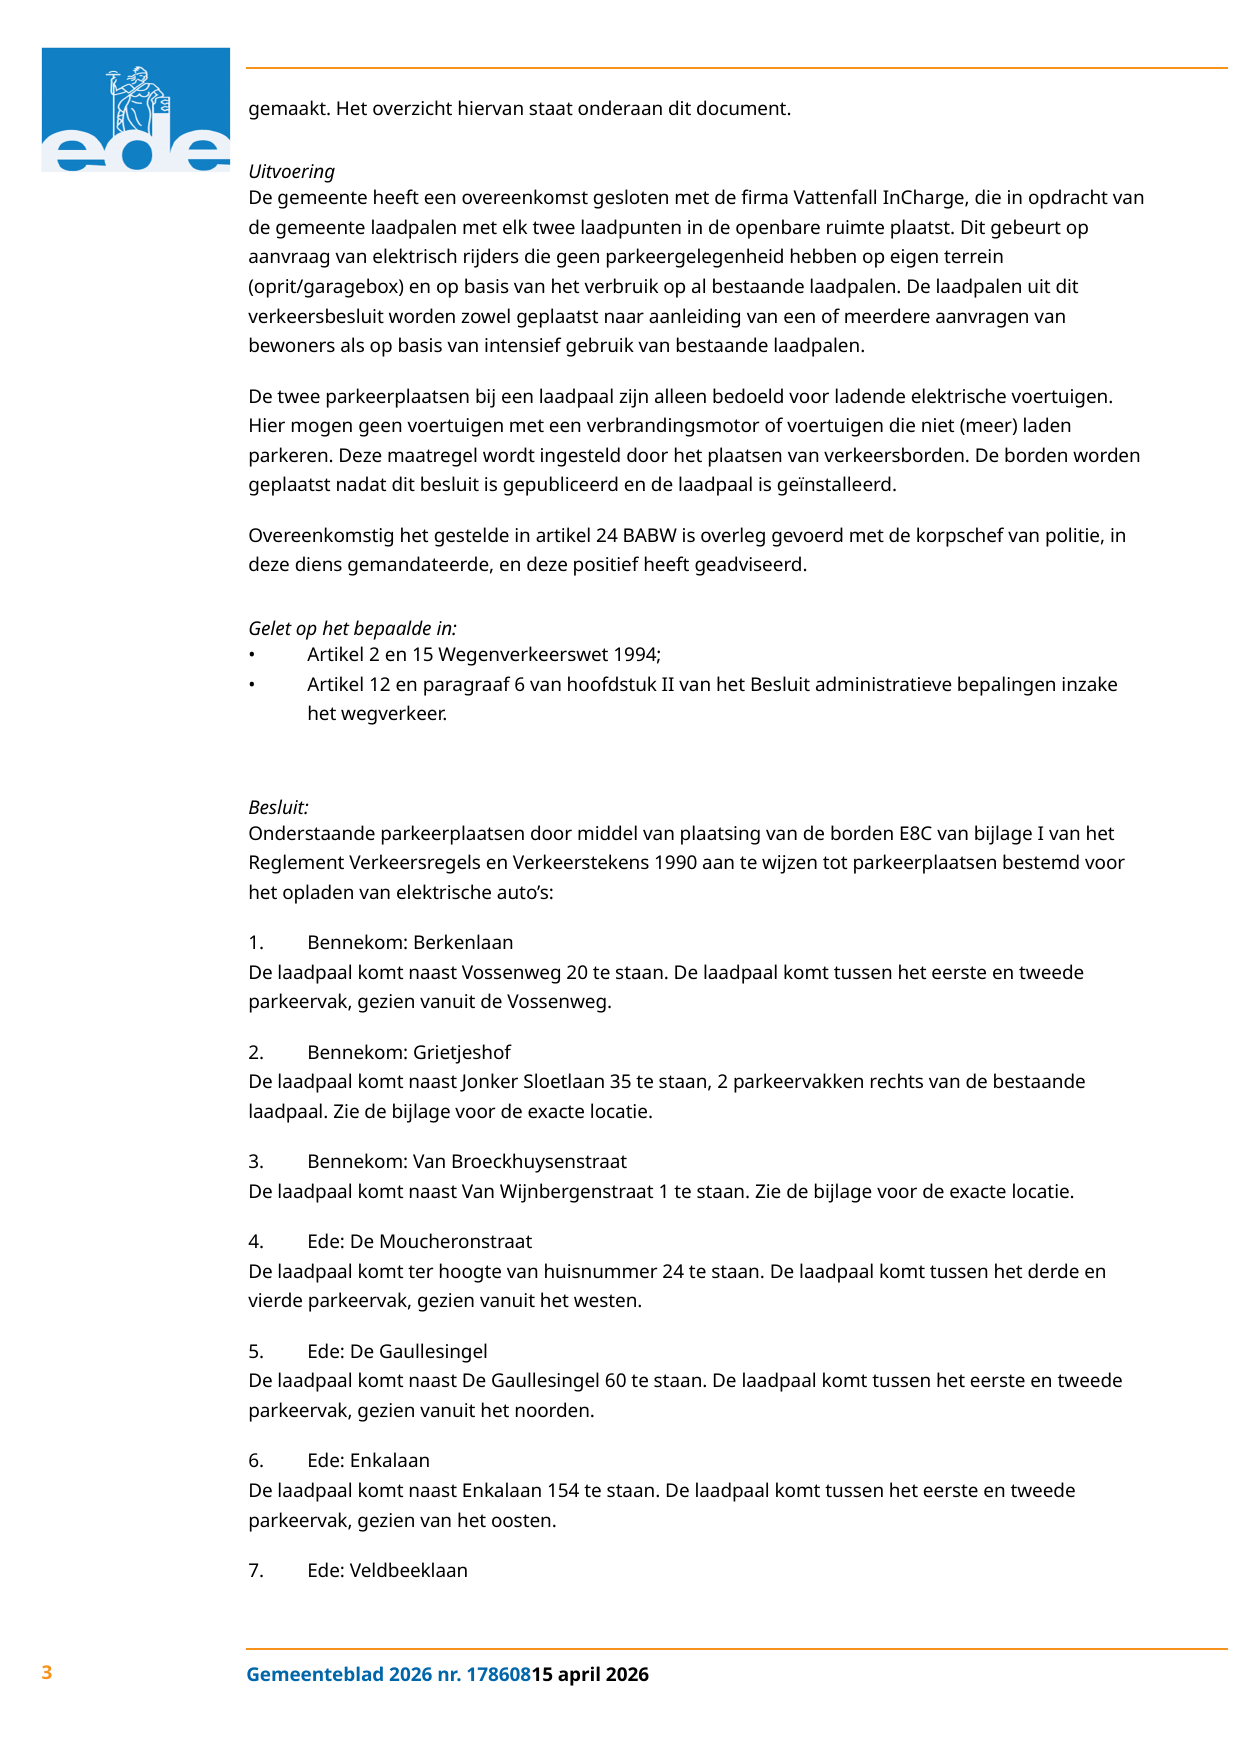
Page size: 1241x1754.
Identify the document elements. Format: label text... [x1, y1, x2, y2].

text gemaakt. Het overzicht hiervan staat onderaan dit document. [248, 95, 1152, 121]
list Bennekom: Van Broeckhuysenstraat [248, 1148, 1152, 1174]
list Ede: De Moucheronstraat [248, 1228, 1152, 1254]
text Besluit: [248, 794, 1152, 820]
text Uitvoering [248, 159, 1152, 184]
text De laadpaal komt naast Vossenweg 20 te staan. De laadpaal komt tussen het eerste en tweede parkeervak, gezien vanuit de Vossenweg. [248, 959, 1152, 1014]
list Artikel 12 en paragraaf 6 van hoofdstuk II van het Besluit administratieve bepalingen inzake het wegverkeer. [248, 671, 1152, 726]
text Overeenkomstig het gestelde in artikel 24 BABW is overleg gevoerd met de korpschef van politie, in deze diens gemandateerde, en deze positief heeft geadviseerd. [248, 522, 1152, 577]
text Onderstaande parkeerplaatsen door middel van plaatsing van de borden E8C van bijlage I van het Reglement Verkeersregels en Verkeerstekens 1990 aan te wijzen tot parkeerplaatsen bestemd voor het opladen van elektrische auto’s: [248, 820, 1152, 904]
list Artikel 2 en 15 Wegenverkeerswet 1994; [248, 641, 1152, 667]
text De laadpaal komt naast Van Wijnbergenstraat 1 te staan. Zie de bijlage voor de exacte locatie. [248, 1178, 1152, 1204]
text De twee parkeerplaatsen bij een laadpaal zijn alleen bedoeld voor ladende elektrische voertuigen. Hier mogen geen voertuigen met een verbrandingsmotor of voertuigen die niet (meer) laden parkeren. Deze maatregel wordt ingesteld door het plaatsen van verkeersborden. De borden worden geplaatst nadat dit besluit is gepubliceerd en de laadpaal is geïnstalleerd. [248, 383, 1152, 497]
picture [41, 47, 231, 172]
text De laadpaal komt ter hoogte van huisnummer 24 te staan. De laadpaal komt tussen het derde en vierde parkeervak, gezien vanuit het westen. [248, 1258, 1152, 1313]
list Bennekom: Grietjeshof [248, 1039, 1152, 1064]
text De laadpaal komt naast Jonker Sloetlaan 35 te staan, 2 parkeervakken rechts van de bestaande laadpaal. Zie de bijlage voor de exacte locatie. [248, 1068, 1152, 1124]
text De laadpaal komt naast Enkalaan 154 te staan. De laadpaal komt tussen het eerste en tweede parkeervak, gezien van het oosten. [248, 1477, 1152, 1532]
list Bennekom: Berkenlaan [248, 929, 1152, 955]
text De laadpaal komt naast De Gaullesingel 60 te staan. De laadpaal komt tussen het eerste en tweede parkeervak, gezien vanuit het noorden. [248, 1368, 1152, 1423]
list Ede: Veldbeeklaan [248, 1557, 1152, 1583]
list Ede: Enkalaan [248, 1448, 1152, 1473]
text Gelet op het bepaalde in: [248, 616, 1152, 641]
list Ede: De Gaullesingel [248, 1338, 1152, 1364]
text De gemeente heeft een overeenkomst gesloten met de firma Vattenfall InCharge, die in opdracht van de gemeente laadpalen met elk twee laadpunten in de openbare ruimte plaatst. Dit gebeurt op aanvraag van elektrisch rijders die geen parkeergelegenheid hebben op eigen terrein (oprit/garagebox) en op basis van het verbruik op al bestaande laadpalen. De laadpalen uit dit verkeersbesluit worden zowel geplaatst naar aanleiding van een of meerdere aanvragen van bewoners als op basis van intensief gebruik van bestaande laadpalen. [248, 184, 1152, 358]
